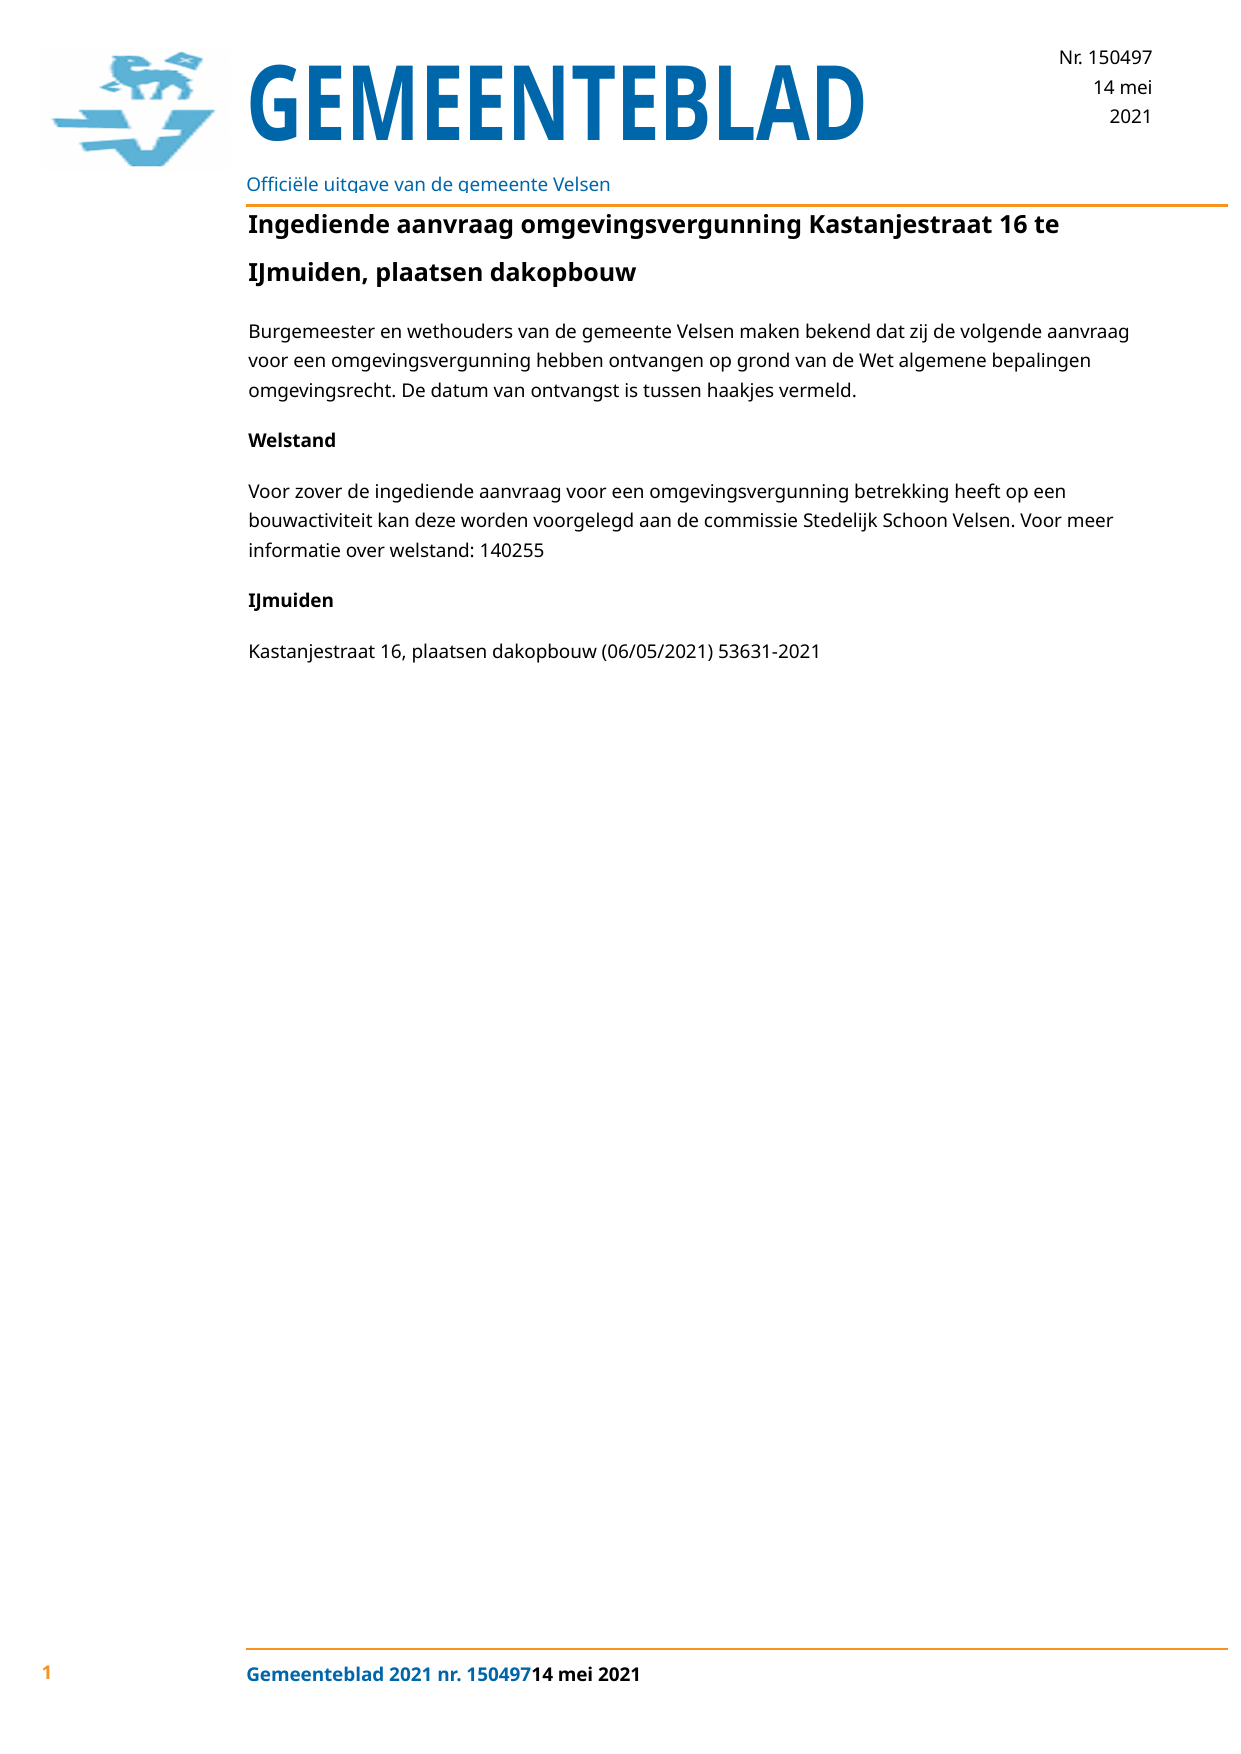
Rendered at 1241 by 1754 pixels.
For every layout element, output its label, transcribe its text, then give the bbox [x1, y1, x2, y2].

text IJmuiden [248, 587, 1152, 613]
text Kastanjestraat 16, plaatsen dakopbouw (06/05/2021) 53631-2021 [248, 638, 1152, 664]
text Burgemeester en wethouders van de gemeente Velsen maken bekend dat zij de volgende aanvraag voor een omgevingsvergunning hebben ontvangen op grond van de Wet algemene bepalingen omgevingsrecht. De datum van ontvangst is tussen haakjes vermeld. [248, 318, 1152, 403]
text Ingediende aanvraag omgevingsvergunning Kastanjestraat 16 te IJmuiden, plaatsen dakopbouw [248, 207, 1152, 288]
text Voor zover de ingediende aanvraag voor een omgevingsvergunning betrekking heeft op een bouwactiviteit kan deze worden voorgelegd aan de commissie Stedelijk Schoon Velsen. Voor meer informatie over welstand: 140255 [248, 478, 1152, 563]
text Welstand [248, 427, 1152, 453]
picture [41, 47, 231, 172]
